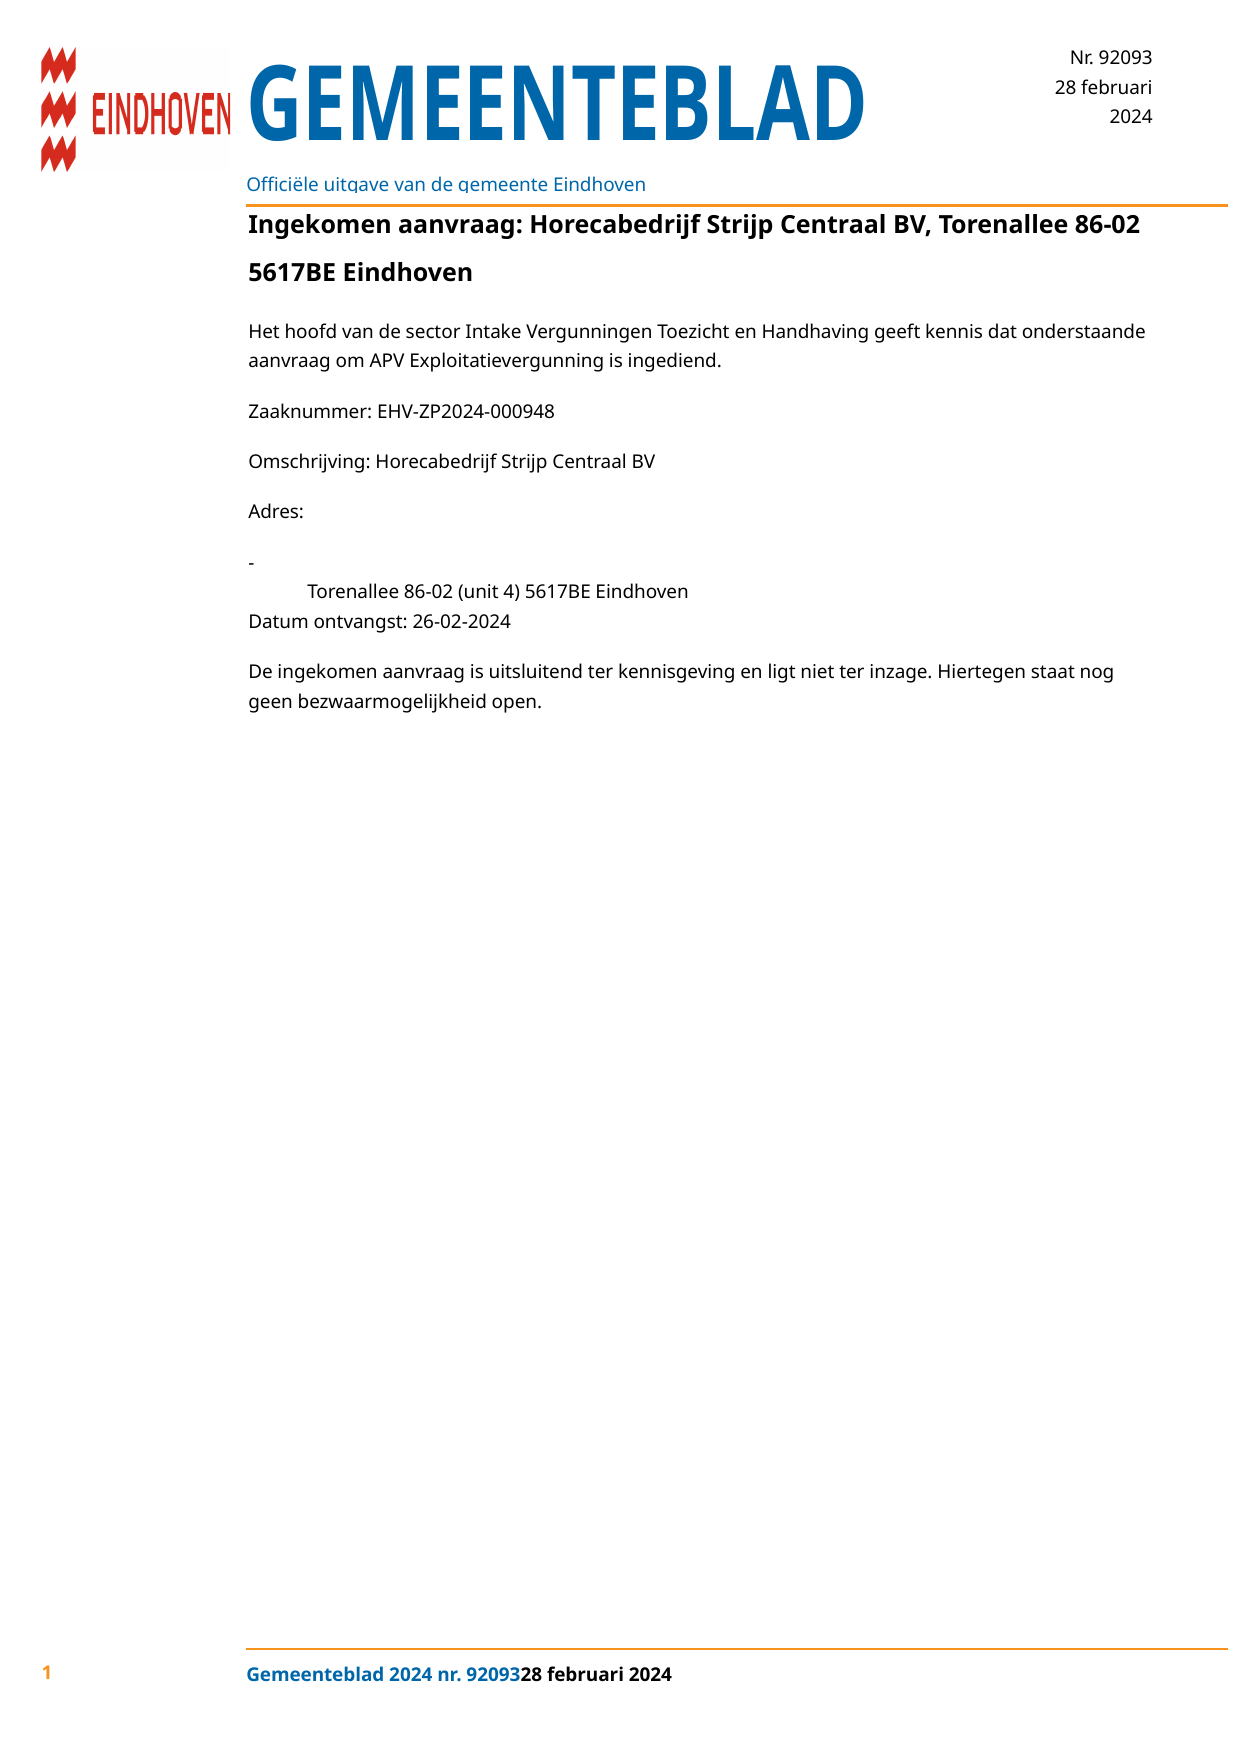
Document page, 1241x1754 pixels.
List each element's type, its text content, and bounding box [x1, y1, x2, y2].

picture [41, 47, 231, 172]
text Het hoofd van de sector Intake Vergunningen Toezicht en Handhaving geeft kennis dat onderstaande aanvraag om APV Exploitatievergunning is ingediend. [248, 318, 1152, 373]
text Adres: [248, 499, 1152, 524]
text Zaaknummer: EHV-ZP2024-000948 [248, 398, 1152, 424]
text Omschrijving: Horecabedrijf Strijp Centraal BV [248, 448, 1152, 474]
text Ingekomen aanvraag: Horecabedrijf Strijp Centraal BV, Torenallee 86-02 5617BE Eindhoven [248, 207, 1152, 288]
text De ingekomen aanvraag is uitsluitend ter kennisgeving en ligt niet ter inzage. Hiertegen staat nog geen bezwaarmogelijkheid open. [248, 659, 1152, 714]
text Datum ontvangst: 26-02-2024 [248, 608, 1152, 634]
list Torenallee 86-02 (unit 4) 5617BE Eindhoven [248, 579, 1152, 604]
